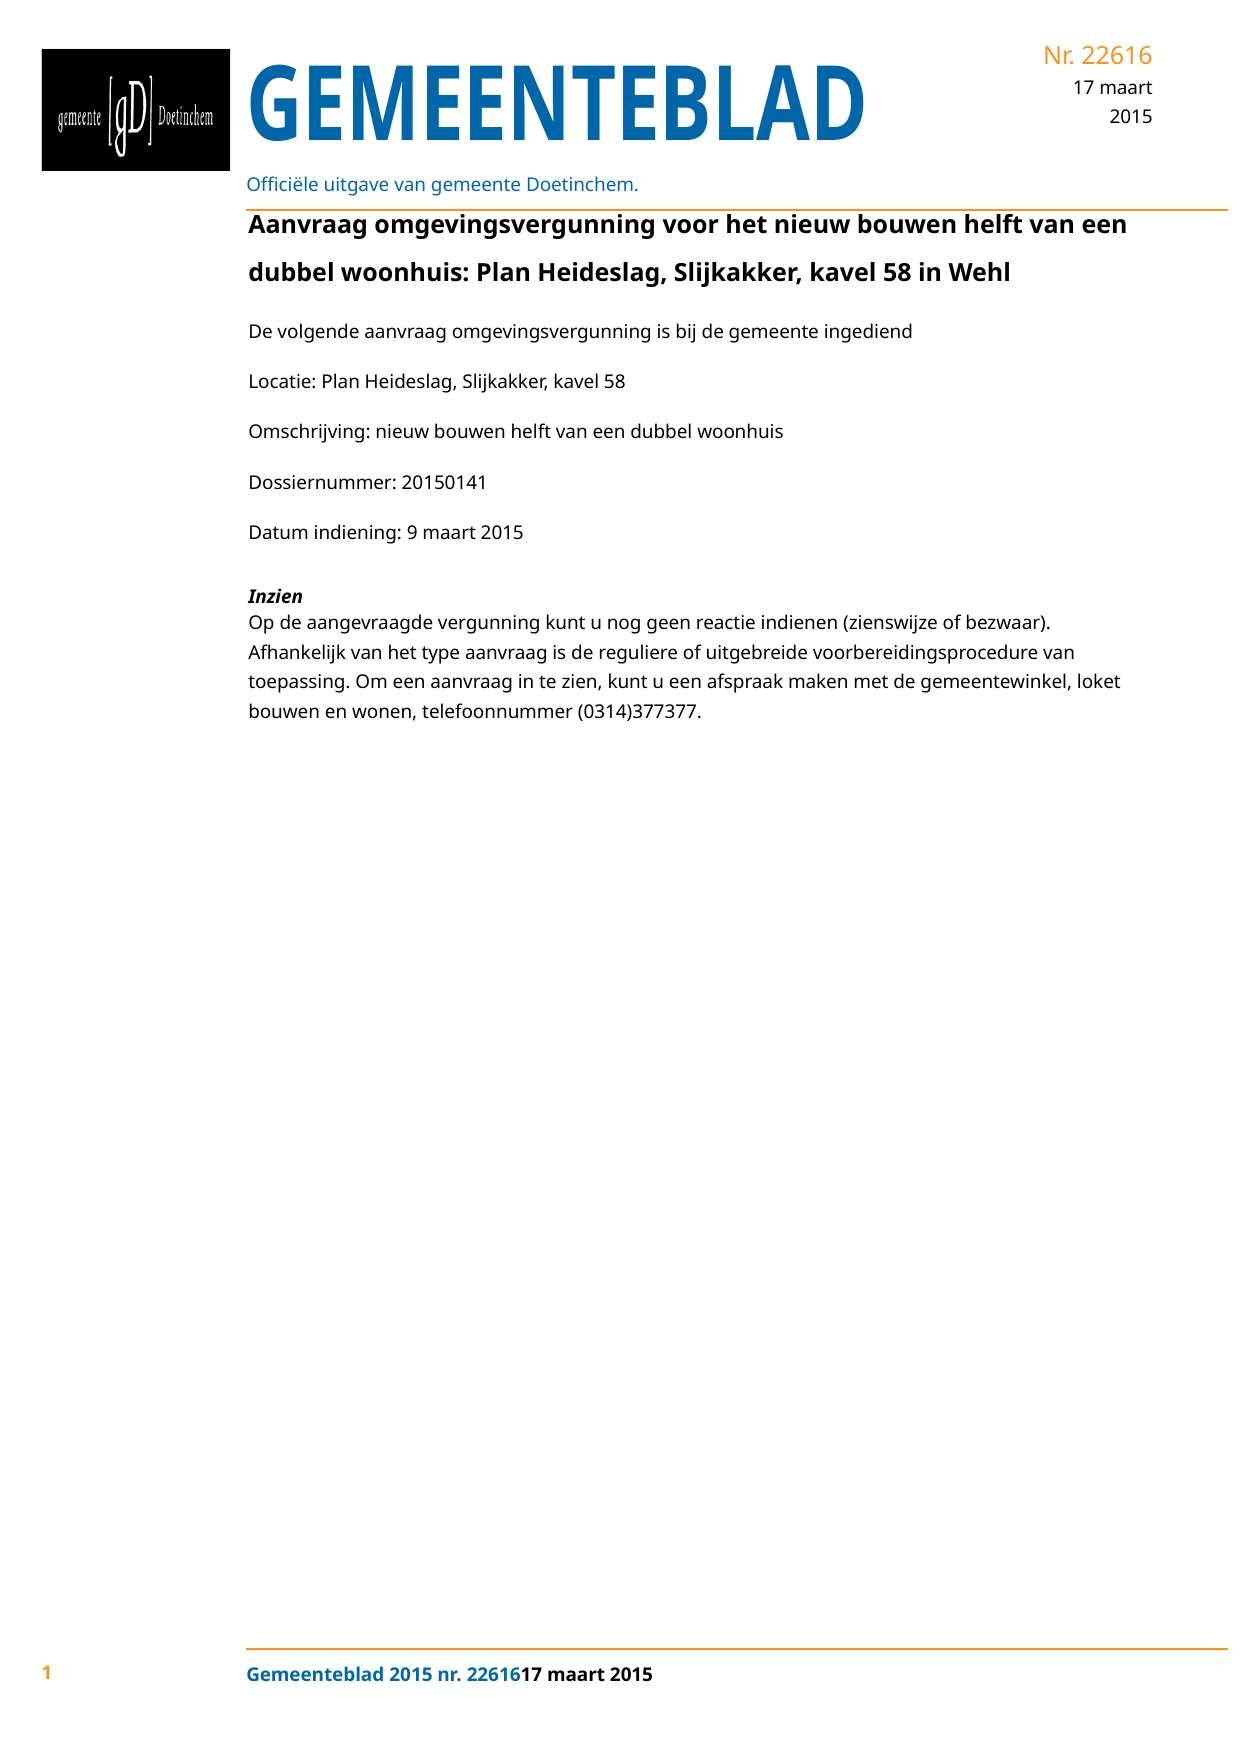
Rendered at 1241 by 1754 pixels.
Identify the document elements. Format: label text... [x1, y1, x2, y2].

picture [41, 47, 231, 172]
text Inzien [248, 583, 1152, 609]
text Datum indiening: 9 maart 2015 [248, 519, 1152, 545]
text Aanvraag omgevingsvergunning voor het nieuw bouwen helft van een dubbel woonhuis: Plan Heideslag, Slijkakker, kavel 58 in Wehl [248, 211, 1152, 288]
text Omschrijving: nieuw bouwen helft van een dubbel woonhuis [248, 419, 1152, 444]
text Dossiernummer: 20150141 [248, 469, 1152, 495]
text Locatie: Plan Heideslag, Slijkakker, kavel 58 [248, 368, 1152, 394]
text De volgende aanvraag omgevingsvergunning is bij de gemeente ingediend [248, 318, 1152, 344]
text Op de aangevraagde vergunning kunt u nog geen reactie indienen (zienswijze of bezwaar). Afhankelijk van het type aanvraag is de reguliere of uitgebreide voorbereidingsprocedure van toepassing. Om een aanvraag in te zien, kunt u een afspraak maken met de gemeentewinkel, loket bouwen en wonen, telefoonnummer (0314)377377. [248, 609, 1152, 724]
